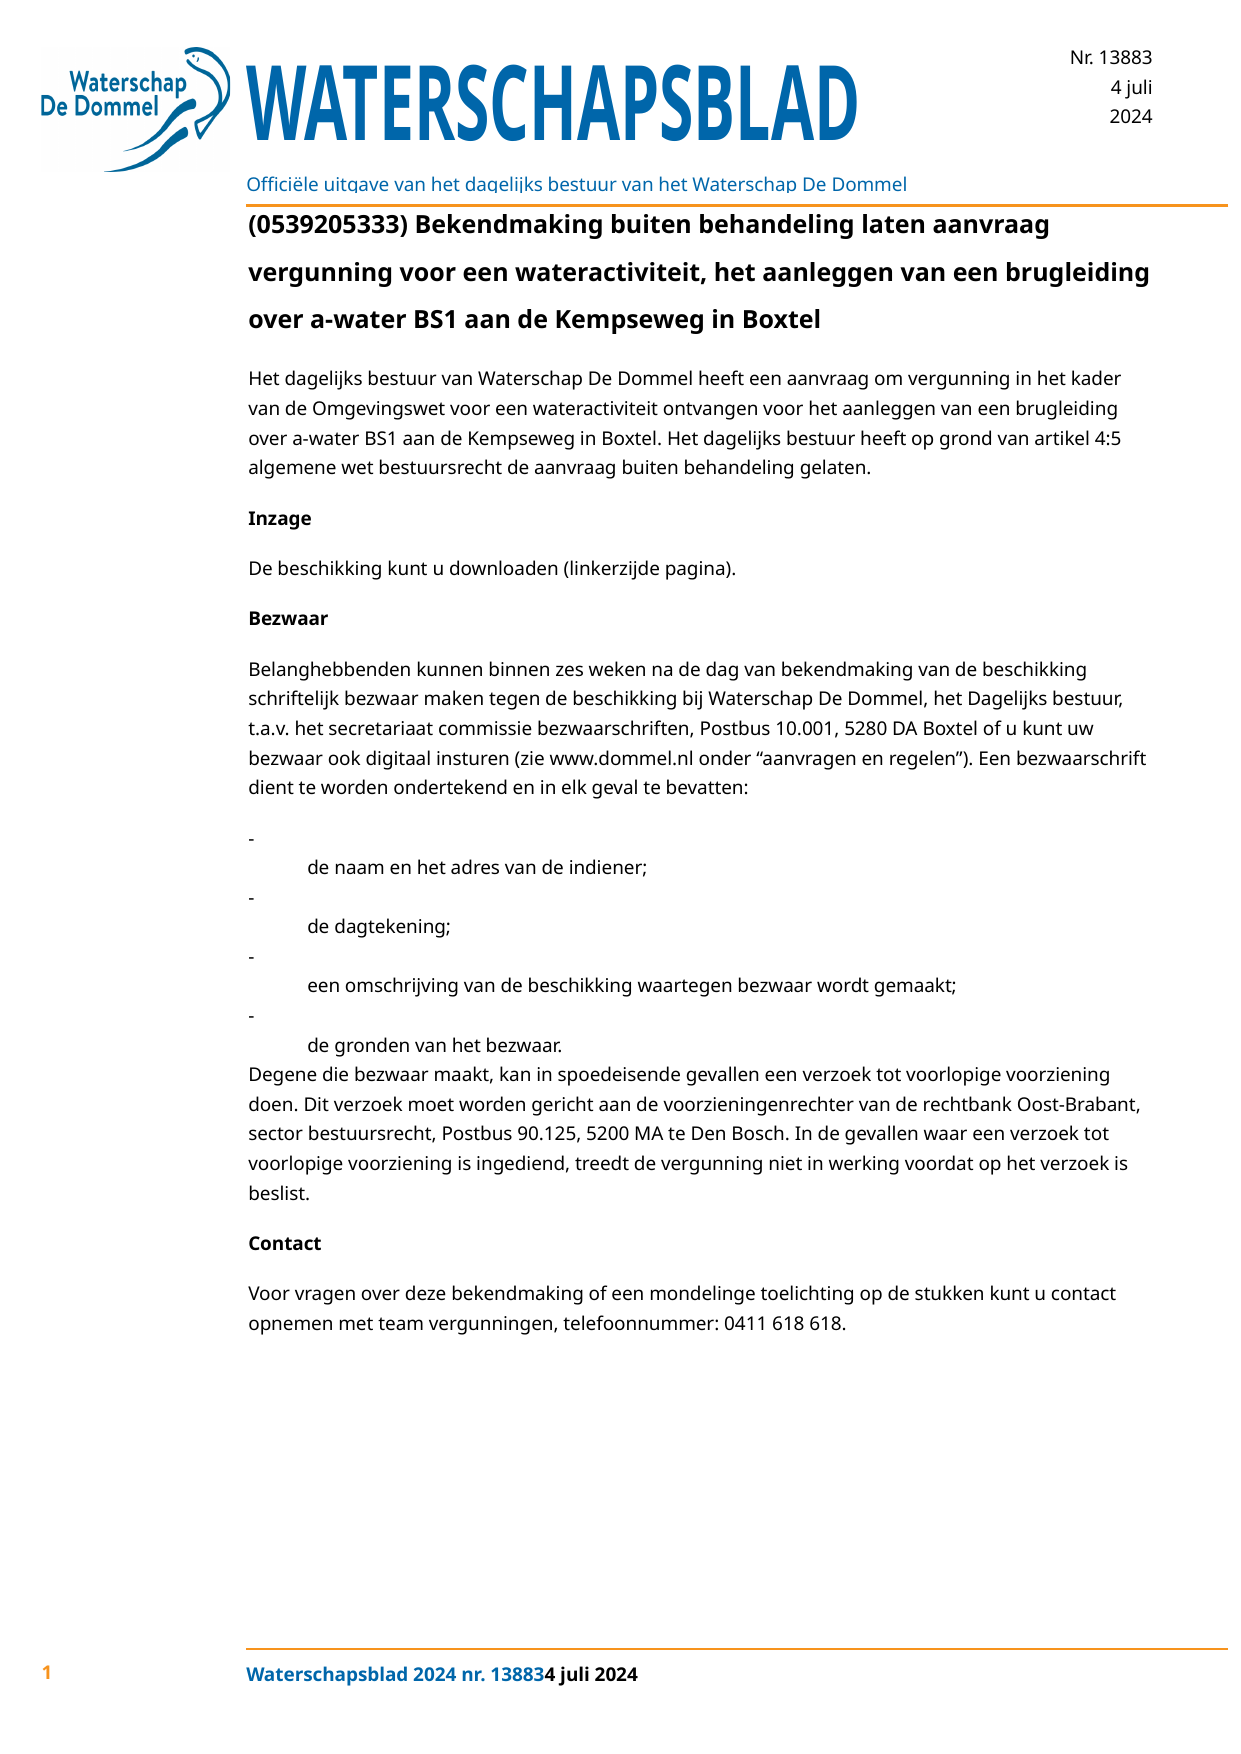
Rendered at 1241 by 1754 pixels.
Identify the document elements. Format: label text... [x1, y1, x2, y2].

list de naam en het adres van de indiener; [248, 854, 1152, 880]
text Voor vragen over deze bekendmaking of een mondelinge toelichting op de stukken kunt u contact opnemen met team vergunningen, telefoonnummer: 0411 618 618. [248, 1281, 1152, 1336]
text Bezwaar [248, 606, 1152, 631]
picture [41, 47, 231, 172]
list een omschrijving van de beschikking waartegen bezwaar wordt gemaakt; [248, 973, 1152, 998]
text Het dagelijks bestuur van Waterschap De Dommel heeft een aanvraag om vergunning in het kader van de Omgevingswet voor een wateractiviteit ontvangen voor het aanleggen van een brugleiding over a-water BS1 aan de Kempseweg in Boxtel. Het dagelijks bestuur heeft op grond van artikel 4:5 algemene wet bestuursrecht de aanvraag buiten behandeling gelaten. [248, 366, 1152, 480]
picture [198, 118, 210, 131]
text (0539205333) Bekendmaking buiten behandeling laten aanvraag vergunning voor een wateractiviteit, het aanleggen van een brugleiding over a-water BS1 aan de Kempseweg in Boxtel [248, 207, 1152, 336]
picture [204, 47, 231, 76]
list de gronden van het bezwaar. [248, 1032, 1152, 1057]
text De beschikking kunt u downloaden (linkerzijde pagina). [248, 555, 1152, 581]
picture [45, 99, 51, 111]
text Belanghebbenden kunnen binnen zes weken na de dag van bekendmaking van de beschikking schriftelijk bezwaar maken tegen de beschikking bij Waterschap De Dommel, het Dagelijks bestuur, t.a.v. het secretariaat commissie bezwaarschriften, Postbus 10.001, 5280 DA Boxtel of u kunt uw bezwaar ook digitaal insturen (zie www.dommel.nl onder “aanvragen en regelen”). Een bezwaarschrift dient te worden ondertekend en in elk geval te bevatten: [248, 656, 1152, 800]
text Contact [248, 1230, 1152, 1256]
list de dagtekening; [248, 913, 1152, 939]
text Degene die bezwaar maakt, kan in spoedeisende gevallen een verzoek tot voorlopige voorziening doen. Dit verzoek moet worden gericht aan de voorzieningenrechter van de rechtbank Oost-Brabant, sector bestuursrecht, Postbus 90.125, 5200 MA te Den Bosch. In de gevallen waar een verzoek tot voorlopige voorziening is ingediend, treedt de vergunning niet in werking voordat op het verzoek is beslist. [248, 1061, 1152, 1205]
text Inzage [248, 505, 1152, 530]
